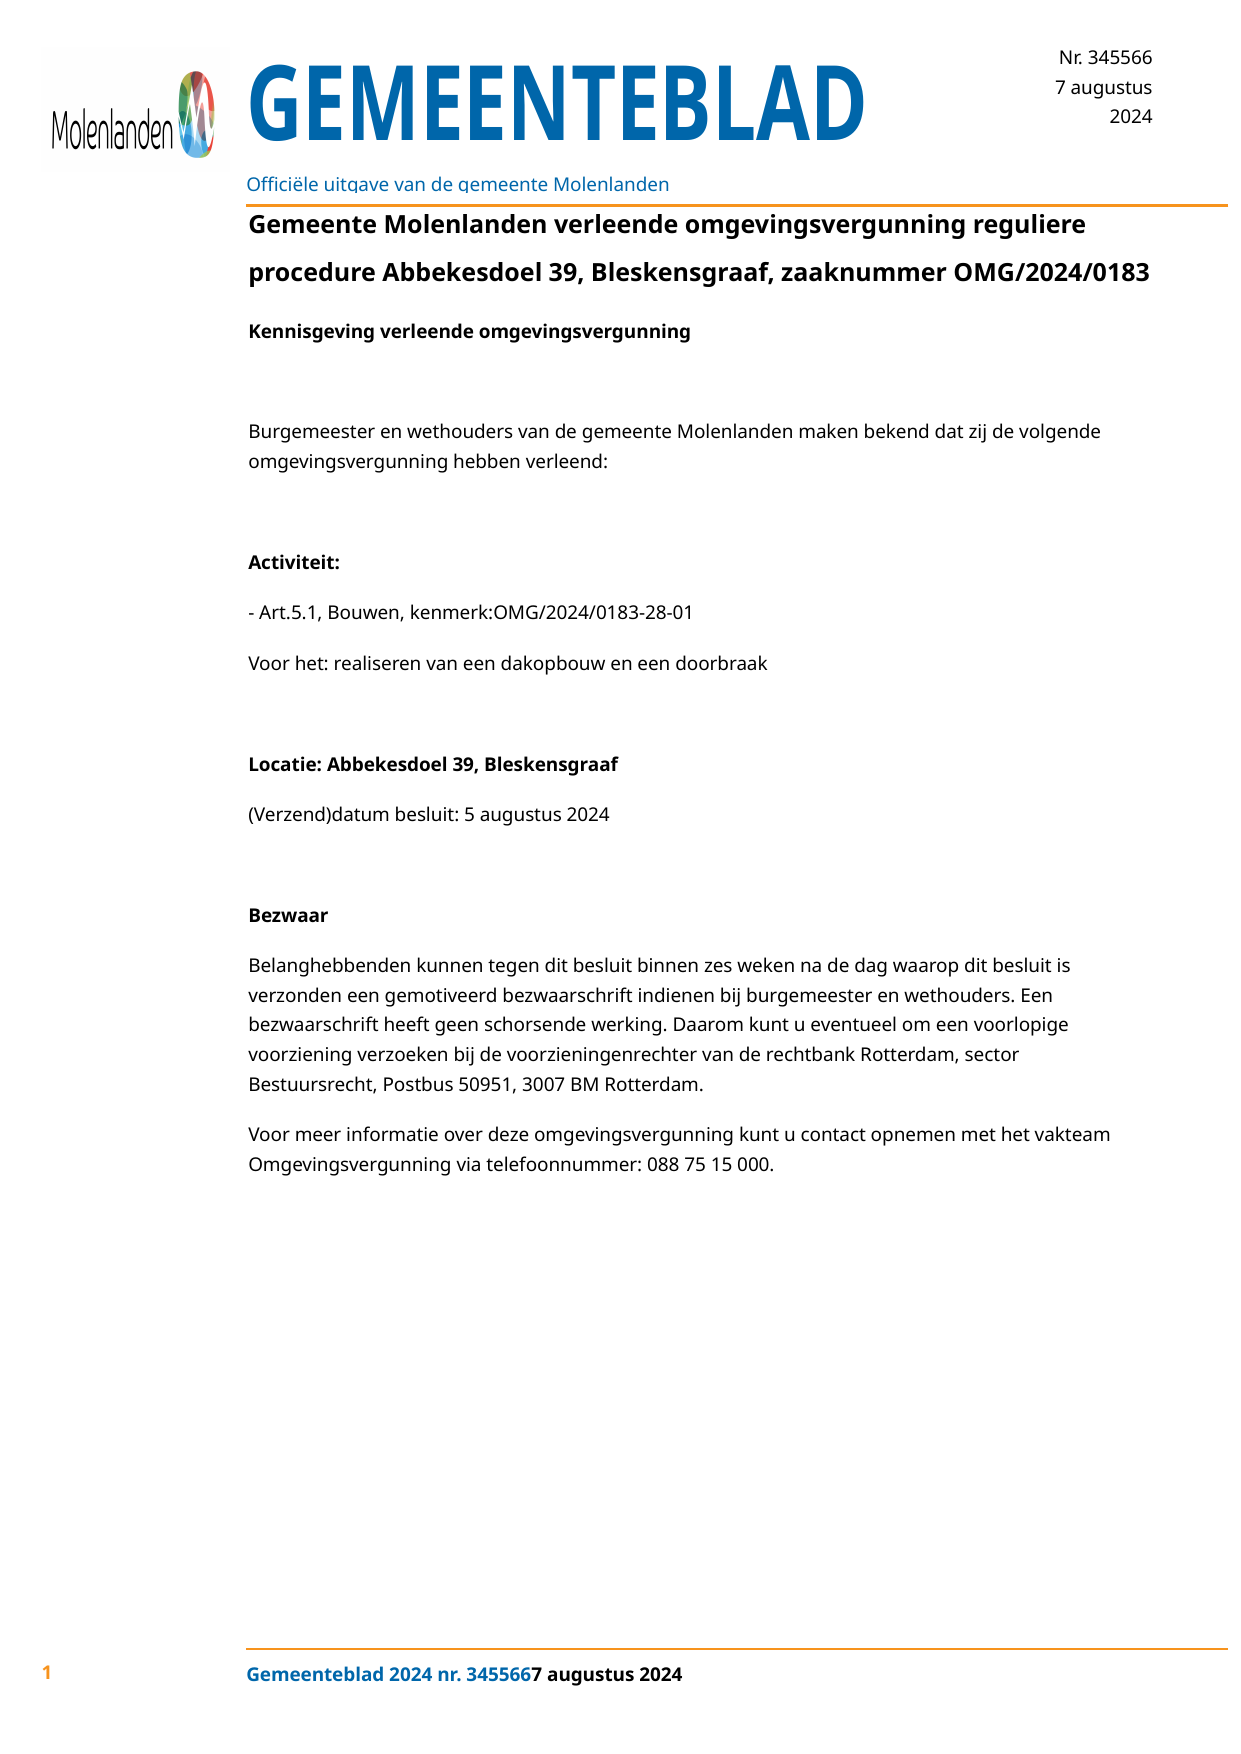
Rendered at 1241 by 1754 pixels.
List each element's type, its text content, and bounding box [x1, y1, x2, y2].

text Bezwaar [248, 902, 1152, 928]
picture [41, 47, 231, 172]
text Activiteit: [248, 549, 1152, 575]
text Burgemeester en wethouders van de gemeente Molenlanden maken bekend dat zij de volgende omgevingsvergunning hebben verleend: [248, 419, 1152, 474]
text Voor het: realiseren van een dakopbouw en een doorbraak [248, 650, 1152, 676]
text Voor meer informatie over deze omgevingsvergunning kunt u contact opnemen met het vakteam Omgevingsvergunning via telefoonnummer: 088 75 15 000. [248, 1121, 1152, 1177]
text (Verzend)datum besluit: 5 augustus 2024 [248, 801, 1152, 827]
text Belanghebbenden kunnen tegen dit besluit binnen zes weken na de dag waarop dit besluit is verzonden een gemotiveerd bezwaarschrift indienen bij burgemeester en wethouders. Een bezwaarschrift heeft geen schorsende werking. Daarom kunt u eventueel om een voorlopige voorziening verzoeken bij de voorzieningenrechter van de rechtbank Rotterdam, sector Bestuursrecht, Postbus 50951, 3007 BM Rotterdam. [248, 952, 1152, 1097]
text Kennisgeving verleende omgevingsvergunning [248, 318, 1152, 344]
text - Art.5.1, Bouwen, kenmerk:OMG/2024/0183-28-01 [248, 599, 1152, 625]
text Gemeente Molenlanden verleende omgevingsvergunning reguliere procedure Abbekesdoel 39, Bleskensgraaf, zaaknummer OMG/2024/0183 [248, 207, 1152, 288]
text Locatie: Abbekesdoel 39, Bleskensgraaf [248, 751, 1152, 777]
